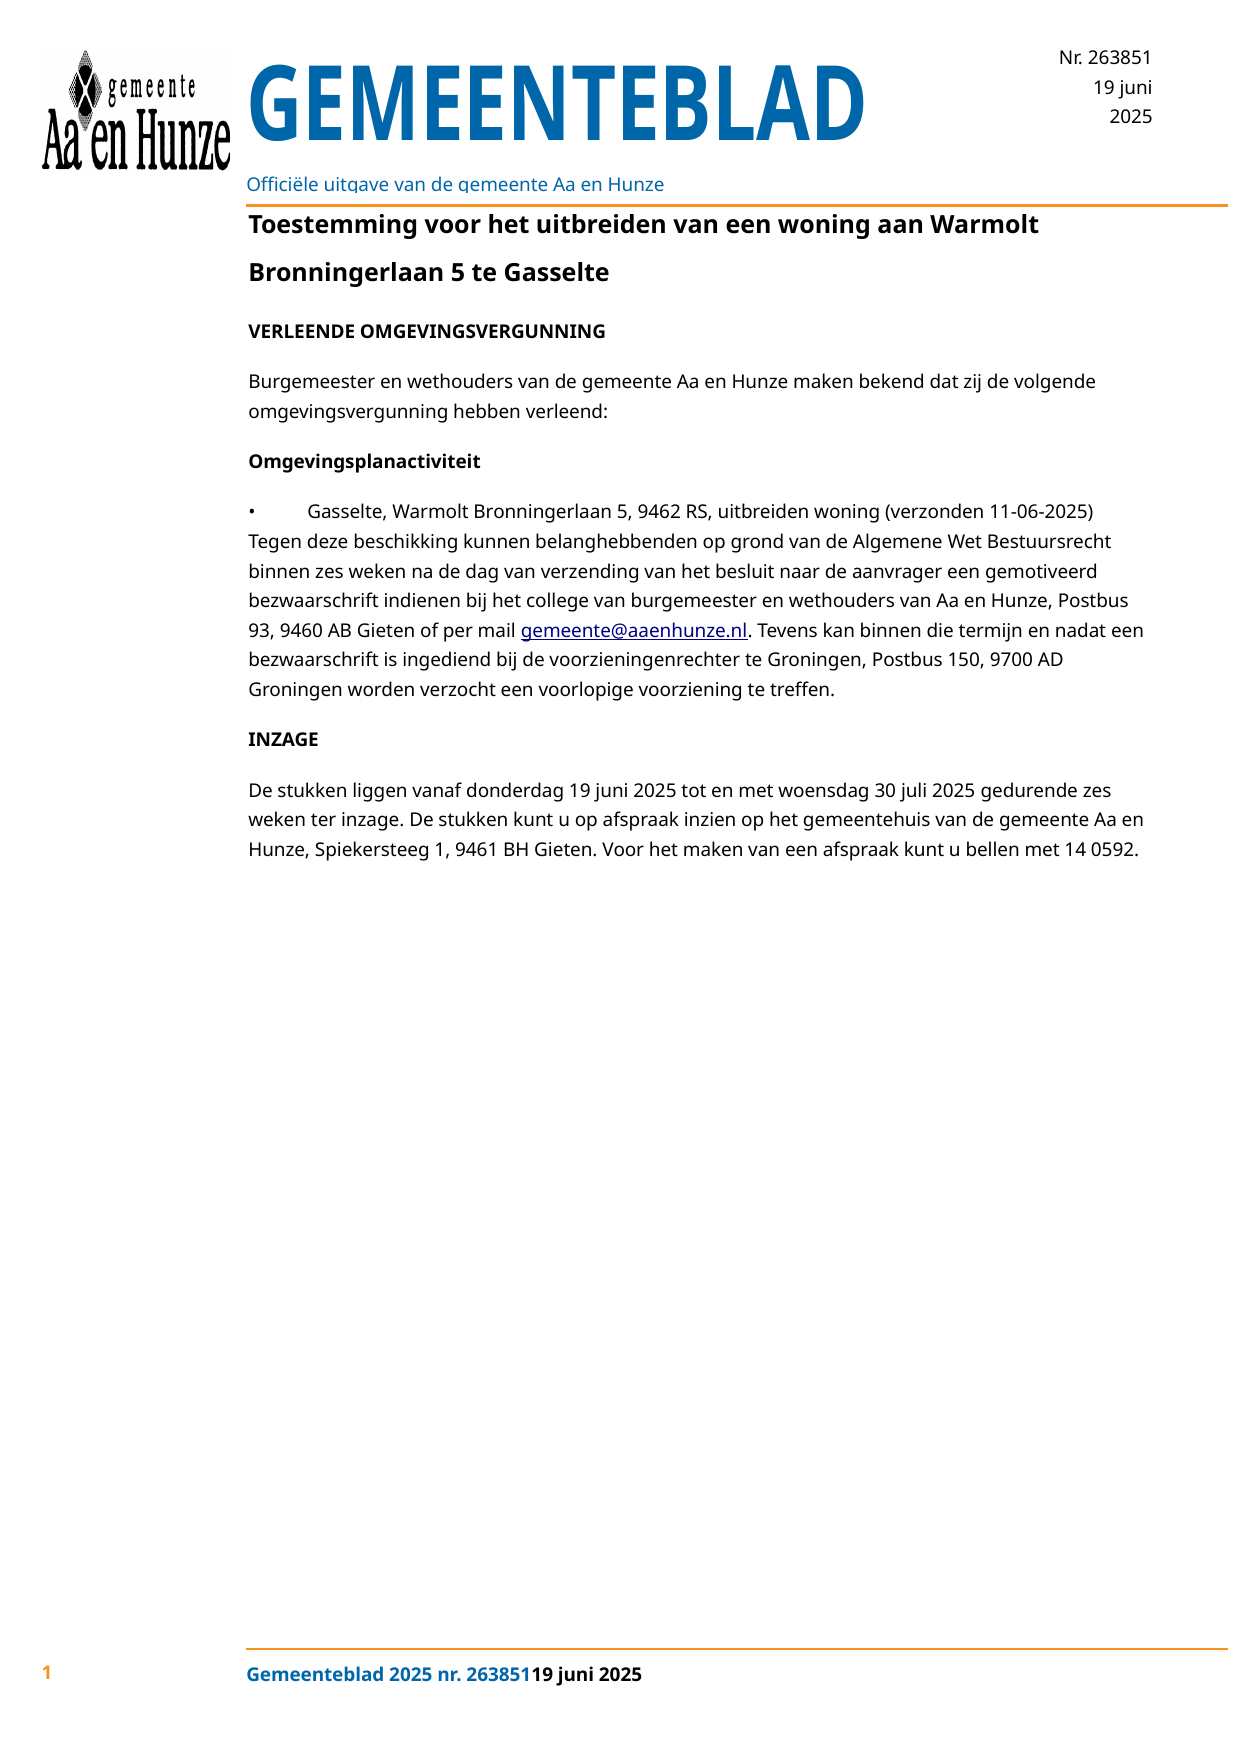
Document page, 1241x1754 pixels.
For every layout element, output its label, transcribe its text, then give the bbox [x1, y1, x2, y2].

picture [41, 47, 231, 172]
text Burgemeester en wethouders van de gemeente Aa en Hunze maken bekend dat zij de volgende omgevingsvergunning hebben verleend: [248, 368, 1152, 424]
text De stukken liggen vanaf donderdag 19 juni 2025 tot en met woensdag 30 juli 2025 gedurende zes weken ter inzage. De stukken kunt u op afspraak inzien op het gemeentehuis van de gemeente Aa en Hunze, Spiekersteeg 1, 9461 BH Gieten. Voor het maken van een afspraak kunt u bellen met 14 0592. [248, 777, 1152, 862]
text VERLEENDE OMGEVINGSVERGUNNING [248, 318, 1152, 344]
text INZAGE [248, 727, 1152, 752]
text Toestemming voor het uitbreiden van een woning aan Warmolt Bronningerlaan 5 te Gasselte [248, 207, 1152, 288]
list Gasselte, Warmolt Bronningerlaan 5, 9462 RS, uitbreiden woning (verzonden 11-06-2025) [248, 499, 1152, 524]
text Omgevingsplanactiviteit [248, 448, 1152, 474]
text Tegen deze beschikking kunnen belanghebbenden op grond van de Algemene Wet Bestuursrecht binnen zes weken na de dag van verzending van het besluit naar de aanvrager een gemotiveerd bezwaarschrift indienen bij het college van burgemeester en wethouders van Aa en Hunze, Postbus 93, 9460 AB Gieten of per mail gemeente@aaenhunze.nl. Tevens kan binnen die termijn en nadat een bezwaarschrift is ingediend bij de voorzieningenrechter te Groningen, Postbus 150, 9700 AD Groningen worden verzocht een voorlopige voorziening te treffen. [248, 528, 1152, 702]
